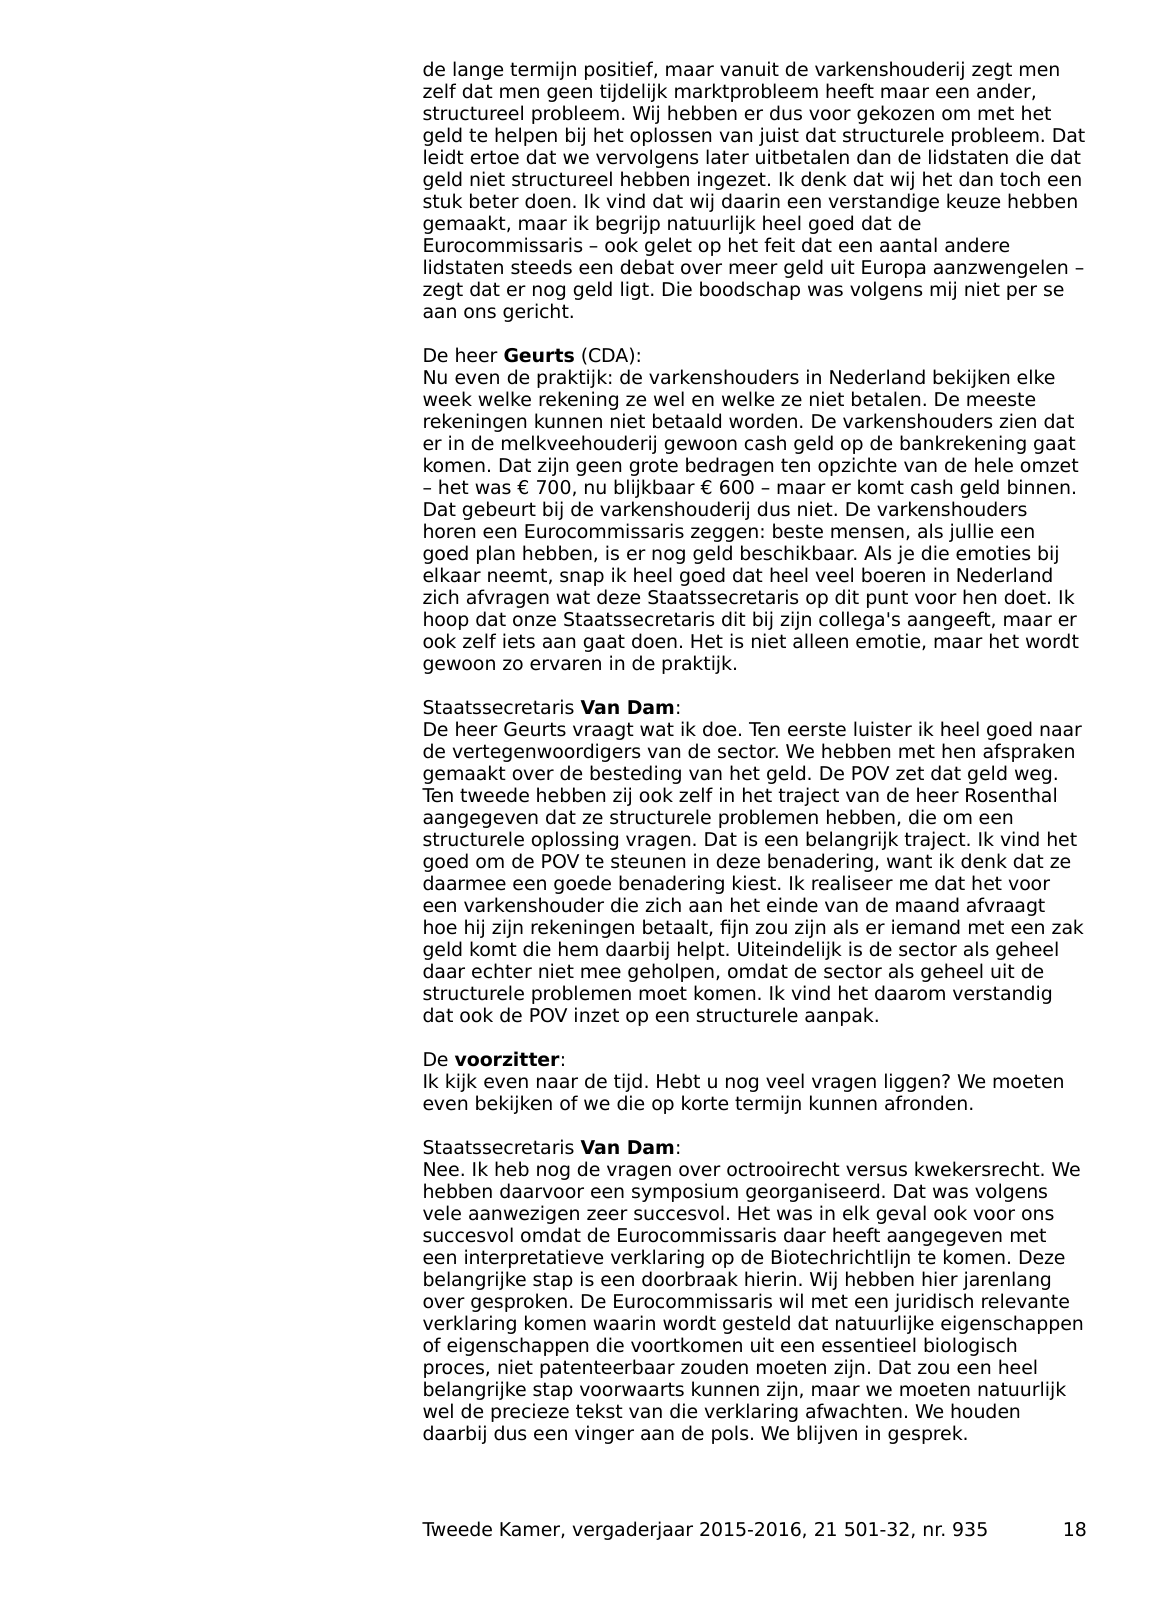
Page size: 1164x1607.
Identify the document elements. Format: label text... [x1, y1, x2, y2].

text De heer Geurts (CDA): [422, 345, 1087, 367]
text De voorzitter: [422, 1049, 1087, 1071]
text Nee. Ik heb nog de vragen over octrooirecht versus kwekersrecht. We hebben daarvoor een symposium georganiseerd. Dat was volgens vele aanwezigen zeer succesvol. Het was in elk geval ook voor ons succesvol omdat de Eurocommissaris daar heeft aangegeven met een interpretatieve verklaring op de Biotechrichtlijn te komen. Deze belangrijke stap is een doorbraak hierin. Wij hebben hier jarenlang over gesproken. De Eurocommissaris wil met een juridisch relevante verklaring komen waarin wordt gesteld dat natuurlijke eigenschappen of eigenschappen die voortkomen uit een essentieel biologisch proces, niet patenteerbaar zouden moeten zijn. Dat zou een heel belangrijke stap voorwaarts kunnen zijn, maar we moeten natuurlijk wel de precieze tekst van die verklaring afwachten. We houden daarbij dus een vinger aan de pols. We blijven in gesprek. [422, 1159, 1087, 1444]
text Staatssecretaris Van Dam: [422, 697, 1087, 719]
text De heer Geurts vraagt wat ik doe. Ten eerste luister ik heel goed naar de vertegenwoordigers van de sector. We hebben met hen afspraken gemaakt over de besteding van het geld. De POV zet dat geld weg. Ten tweede hebben zij ook zelf in het traject van de heer Rosenthal aangegeven dat ze structurele problemen hebben, die om een structurele oplossing vragen. Dat is een belangrijk traject. Ik vind het goed om de POV te steunen in deze benadering, want ik denk dat ze daarmee een goede benadering kiest. Ik realiseer me dat het voor een varkenshouder die zich aan het einde van de maand afvraagt hoe hij zijn rekeningen betaalt, fijn zou zijn als er iemand met een zak geld komt die hem daarbij helpt. Uiteindelijk is de sector als geheel daar echter niet mee geholpen, omdat de sector als geheel uit de structurele problemen moet komen. Ik vind het daarom verstandig dat ook de POV inzet op een structurele aanpak. [422, 719, 1087, 1027]
text de lange termijn positief, maar vanuit de varkenshouderij zegt men zelf dat men geen tijdelijk marktprobleem heeft maar een ander, structureel probleem. Wij hebben er dus voor gekozen om met het geld te helpen bij het oplossen van juist dat structurele probleem. Dat leidt ertoe dat we vervolgens later uitbetalen dan de lidstaten die dat geld niet structureel hebben ingezet. Ik denk dat wij het dan toch een stuk beter doen. Ik vind dat wij daarin een verstandige keuze hebben gemaakt, maar ik begrijp natuurlijk heel goed dat de Eurocommissaris – ook gelet op het feit dat een aantal andere lidstaten steeds een debat over meer geld uit Europa aanzwengelen – zegt dat er nog geld ligt. Die boodschap was volgens mij niet per se aan ons gericht. [422, 59, 1087, 323]
text Staatssecretaris Van Dam: [422, 1137, 1087, 1159]
text Ik kijk even naar de tijd. Hebt u nog veel vragen liggen? We moeten even bekijken of we die op korte termijn kunnen afronden. [422, 1071, 1087, 1115]
text Nu even de praktijk: de varkenshouders in Nederland bekijken elke week welke rekening ze wel en welke ze niet betalen. De meeste rekeningen kunnen niet betaald worden. De varkenshouders zien dat er in de melkveehouderij gewoon cash geld op de bankrekening gaat komen. Dat zijn geen grote bedragen ten opzichte van de hele omzet – het was € 700, nu blijkbaar € 600 – maar er komt cash geld binnen. Dat gebeurt bij de varkenshouderij dus niet. De varkenshouders horen een Eurocommissaris zeggen: beste mensen, als jullie een goed plan hebben, is er nog geld beschikbaar. Als je die emoties bij elkaar neemt, snap ik heel goed dat heel veel boeren in Nederland zich afvragen wat deze Staatssecretaris op dit punt voor hen doet. Ik hoop dat onze Staatssecretaris dit bij zijn collega's aangeeft, maar er ook zelf iets aan gaat doen. Het is niet alleen emotie, maar het wordt gewoon zo ervaren in de praktijk. [422, 367, 1087, 675]
